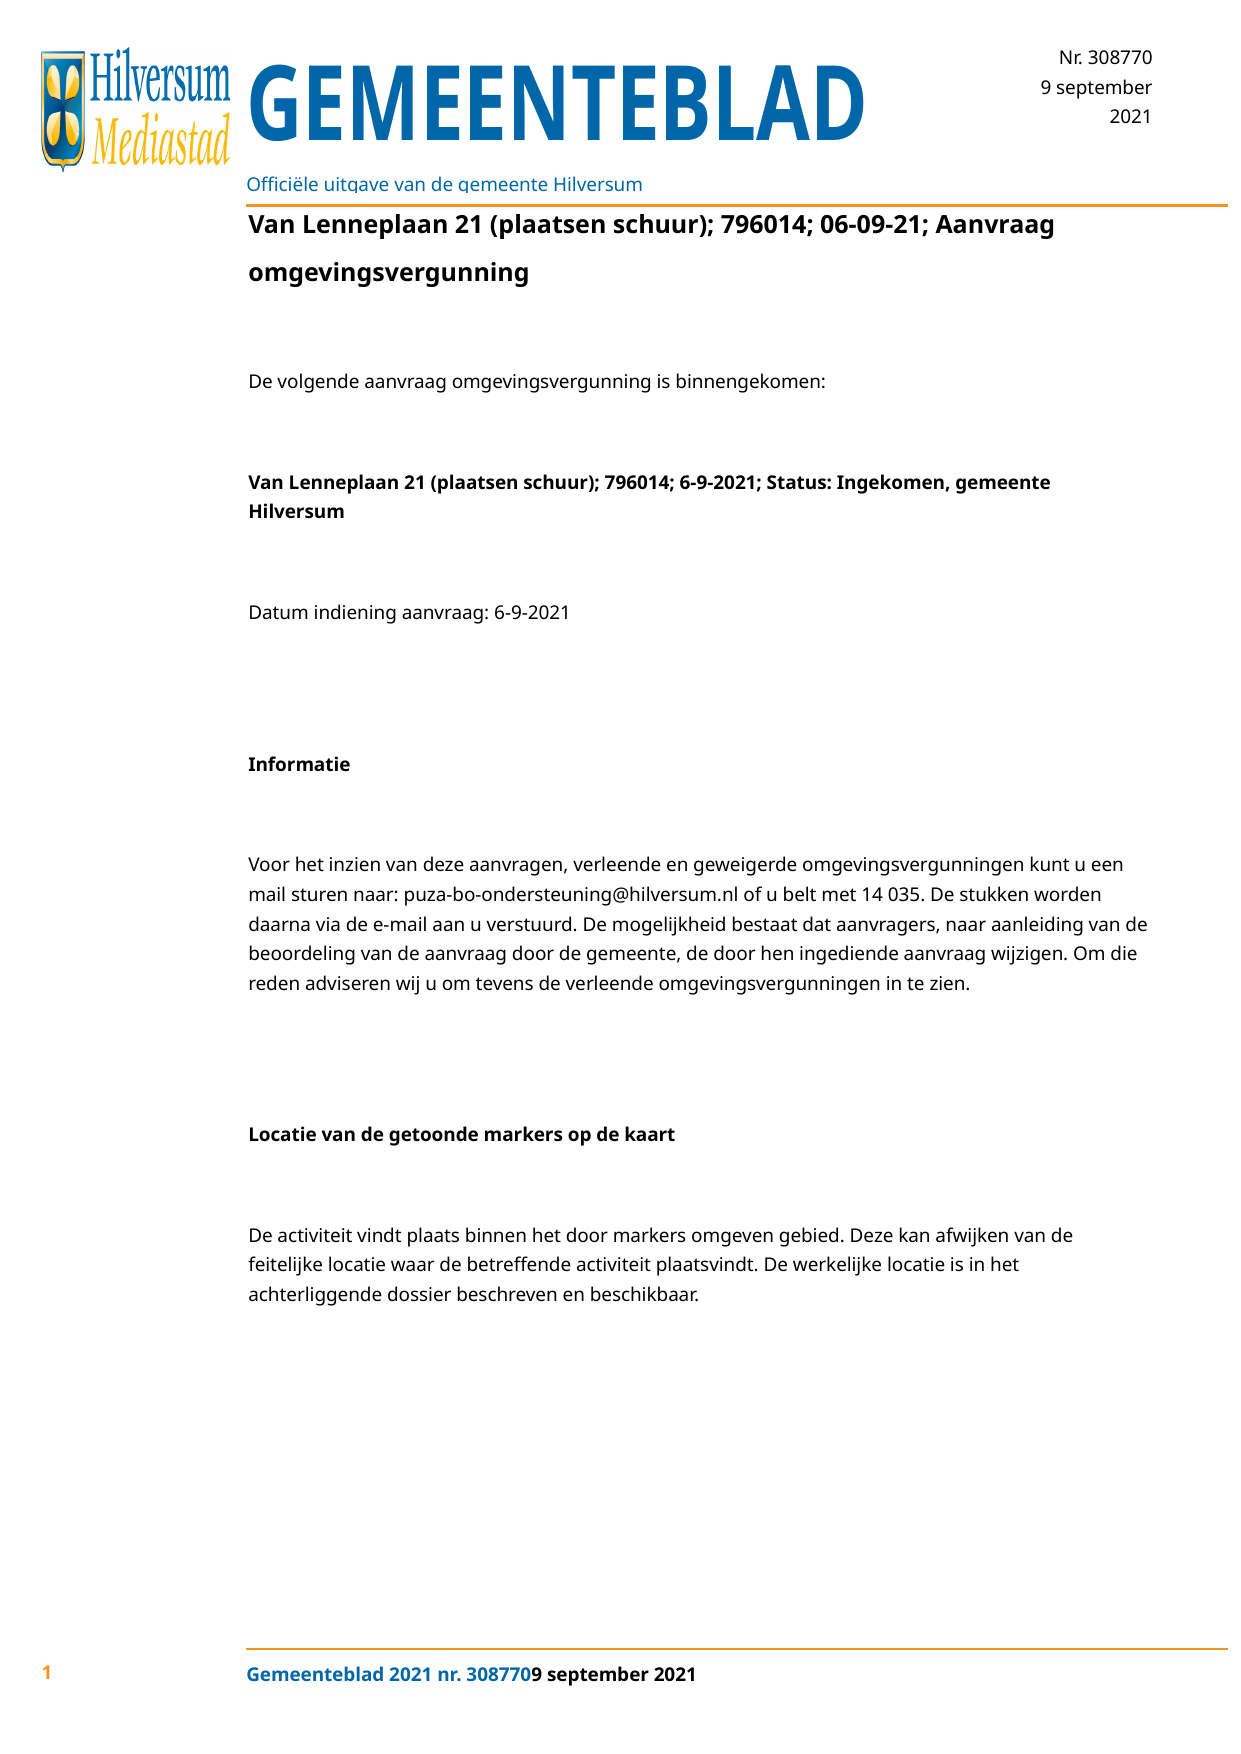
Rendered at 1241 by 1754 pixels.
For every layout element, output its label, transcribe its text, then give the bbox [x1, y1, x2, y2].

text Informatie [248, 751, 1152, 777]
text De activiteit vindt plaats binnen het door markers omgeven gebied. Deze kan afwijken van de feitelijke locatie waar de betreffende activiteit plaatsvindt. De werkelijke locatie is in het achterliggende dossier beschreven en beschikbaar. [248, 1222, 1152, 1307]
text De volgende aanvraag omgevingsvergunning is binnengekomen: [248, 368, 1152, 394]
text Van Lenneplaan 21 (plaatsen schuur); 796014; 6-9-2021; Status: Ingekomen, gemeente Hilversum [248, 469, 1152, 524]
text Datum indiening aanvraag: 6-9-2021 [248, 599, 1152, 625]
text Van Lenneplaan 21 (plaatsen schuur); 796014; 06-09-21; Aanvraag omgevingsvergunning [248, 207, 1152, 288]
text Voor het inzien van deze aanvragen, verleende en geweigerde omgevingsvergunningen kunt u een mail sturen naar: puza-bo-ondersteuning@hilversum.nl of u belt met 14 035. De stukken worden daarna via de e-mail aan u verstuurd. De mogelijkheid bestaat dat aanvragers, naar aanleiding van de beoordeling van de aanvraag door de gemeente, de door hen ingediende aanvraag wijzigen. Om die reden adviseren wij u om tevens de verleende omgevingsvergunningen in te zien. [248, 852, 1152, 996]
text Locatie van de getoonde markers op de kaart [248, 1121, 1152, 1147]
picture [41, 47, 231, 172]
